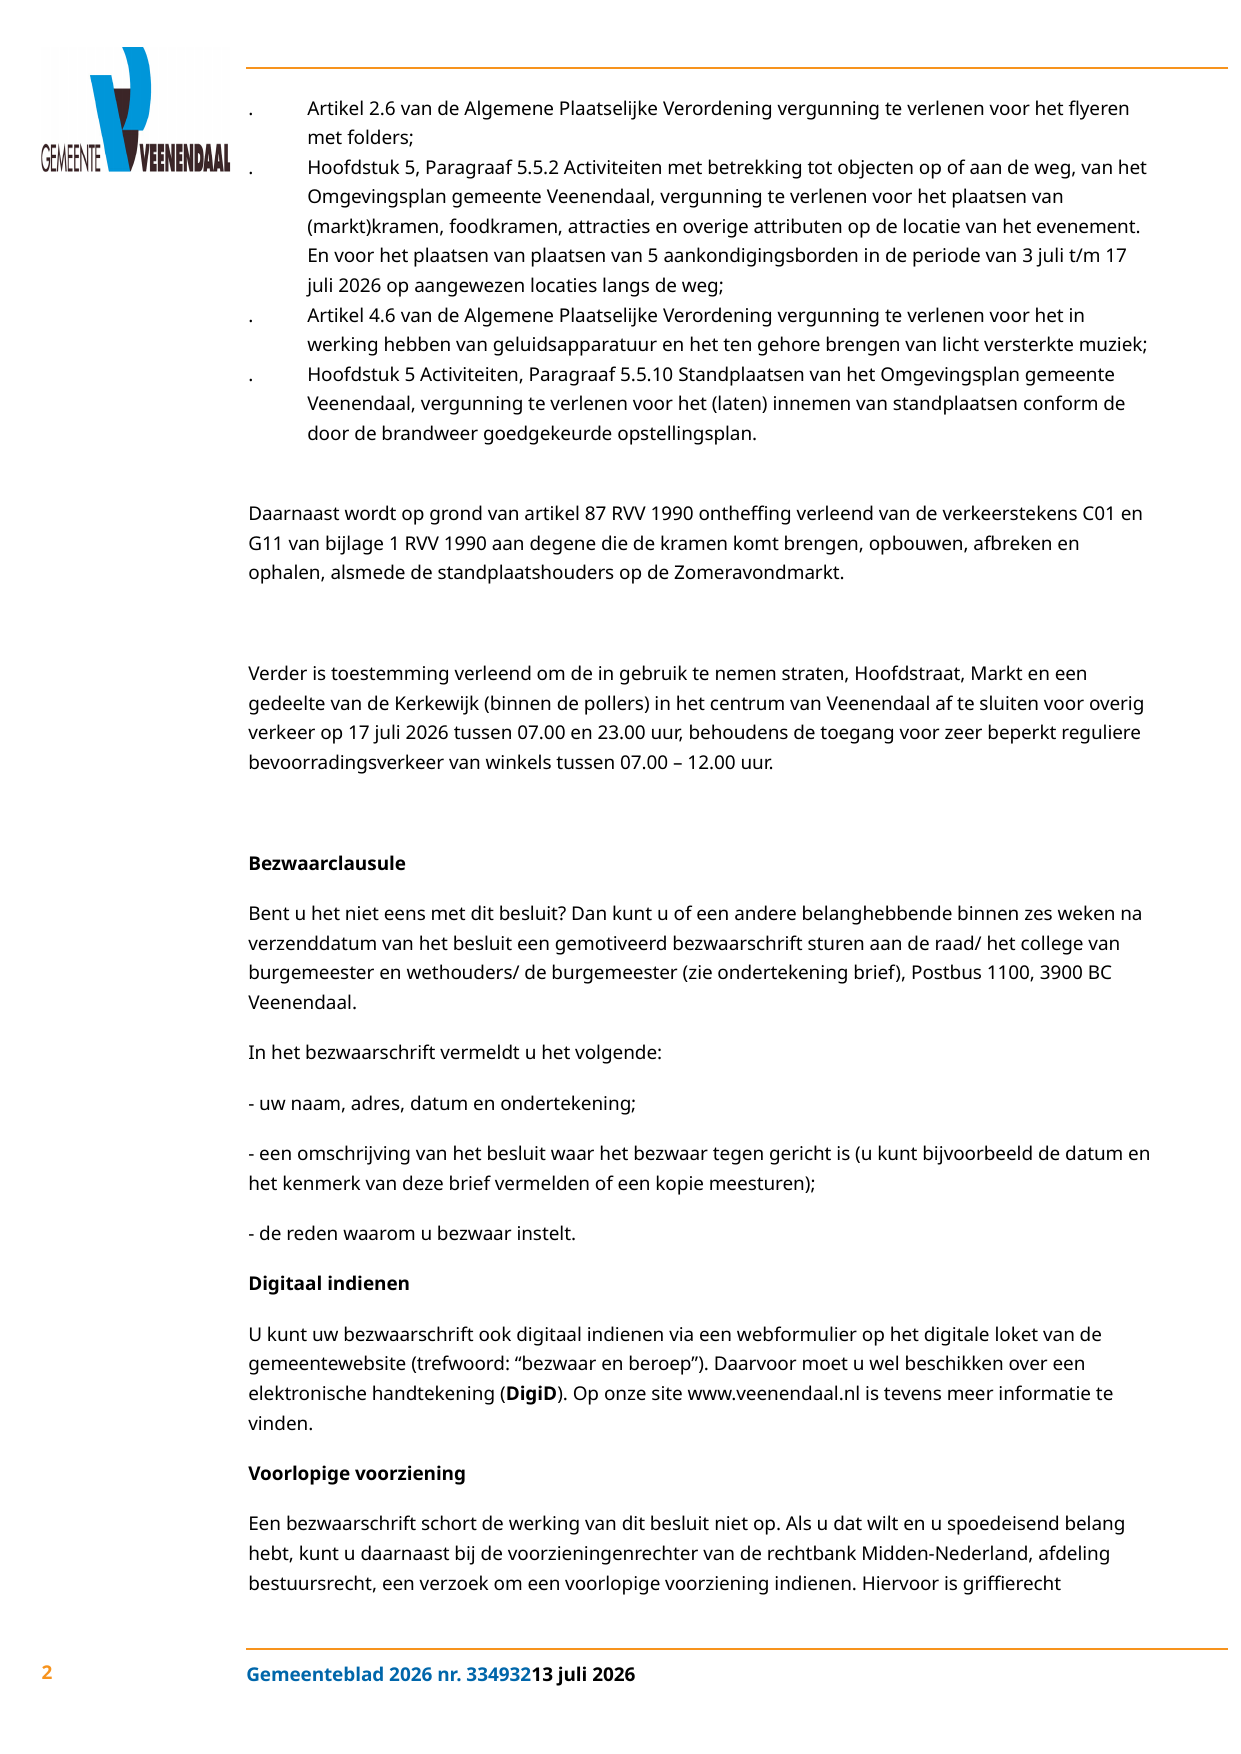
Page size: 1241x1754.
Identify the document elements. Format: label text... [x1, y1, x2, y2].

text Bent u het niet eens met dit besluit? Dan kunt u of een andere belanghebbende binnen zes weken na verzenddatum van het besluit een gemotiveerd bezwaarschrift sturen aan de raad/ het college van burgemeester en wethouders/ de burgemeester (zie ondertekening brief), Postbus 1100, 3900 BC Veenendaal. [248, 900, 1152, 1015]
text In het bezwaarschrift vermeldt u het volgende: [248, 1039, 1152, 1065]
picture [123, 47, 231, 172]
text Voorlopige voorziening [248, 1460, 1152, 1486]
text Een bezwaarschrift schort de werking van dit besluit niet op. Als u dat wilt en u spoedeisend belang hebt, kunt u daarnaast bij de voorzieningenrechter van de rechtbank Midden-Nederland, afdeling bestuursrecht, een verzoek om een voorlopige voorziening indienen. Hiervoor is griffierecht [248, 1511, 1152, 1596]
text - de reden waarom u bezwaar instelt. [248, 1220, 1152, 1246]
text Bezwaarclausule [248, 850, 1152, 876]
list Artikel 4.6 van de Algemene Plaatselijke Verordening vergunning te verlenen voor het in werking hebben van geluidsapparatuur en het ten gehore brengen van licht versterkte muziek; [248, 302, 1152, 357]
list Hoofdstuk 5, Paragraaf 5.5.2 Activiteiten met betrekking tot objecten op of aan de weg, van het Omgevingsplan gemeente Veenendaal, vergunning te verlenen voor het plaatsen van (markt)kramen, foodkramen, attracties en overige attributen op de locatie van het evenement. En voor het plaatsen van plaatsen van 5 aankondigingsborden in de periode van 3 juli t/m 17 juli 2026 op aangewezen locaties langs de weg; [248, 154, 1152, 298]
text Digitaal indienen [248, 1271, 1152, 1296]
text - een omschrijving van het besluit waar het bezwaar tegen gericht is (u kunt bijvoorbeeld de datum en het kenmerk van deze brief vermelden of een kopie meesturen); [248, 1140, 1152, 1196]
picture [41, 47, 130, 172]
text Verder is toestemming verleend om de in gebruik te nemen straten, Hoofdstraat, Markt en een gedeelte van de Kerkewijk (binnen de pollers) in het centrum van Veenendaal af te sluiten voor overig verkeer op 17 juli 2026 tussen 07.00 en 23.00 uur, behoudens de toegang voor zeer beperkt reguliere bevoorradingsverkeer van winkels tussen 07.00 – 12.00 uur. [248, 660, 1152, 775]
text U kunt uw bezwaarschrift ook digitaal indienen via een webformulier op het digitale loket van de gemeentewebsite (trefwoord: “bezwaar en beroep”). Daarvoor moet u wel beschikken over een elektronische handtekening (DigiD). Op onze site www.veenendaal.nl is tevens meer informatie te vinden. [248, 1321, 1152, 1436]
list Artikel 2.6 van de Algemene Plaatselijke Verordening vergunning te verlenen voor het flyeren met folders; [248, 95, 1152, 150]
list Hoofdstuk 5 Activiteiten, Paragraaf 5.5.10 Standplaatsen van het Omgevingsplan gemeente Veenendaal, vergunning te verlenen voor het (laten) innemen van standplaatsen conform de door de brandweer goedgekeurde opstellingsplan. [248, 361, 1152, 446]
text - uw naam, adres, datum en ondertekening; [248, 1090, 1152, 1116]
text Daarnaast wordt op grond van artikel 87 RVV 1990 ontheffing verleend van de verkeerstekens C01 en G11 van bijlage 1 RVV 1990 aan degene die de kramen komt brengen, opbouwen, afbreken en ophalen, alsmede de standplaatshouders op de Zomeravondmarkt. [248, 500, 1152, 585]
